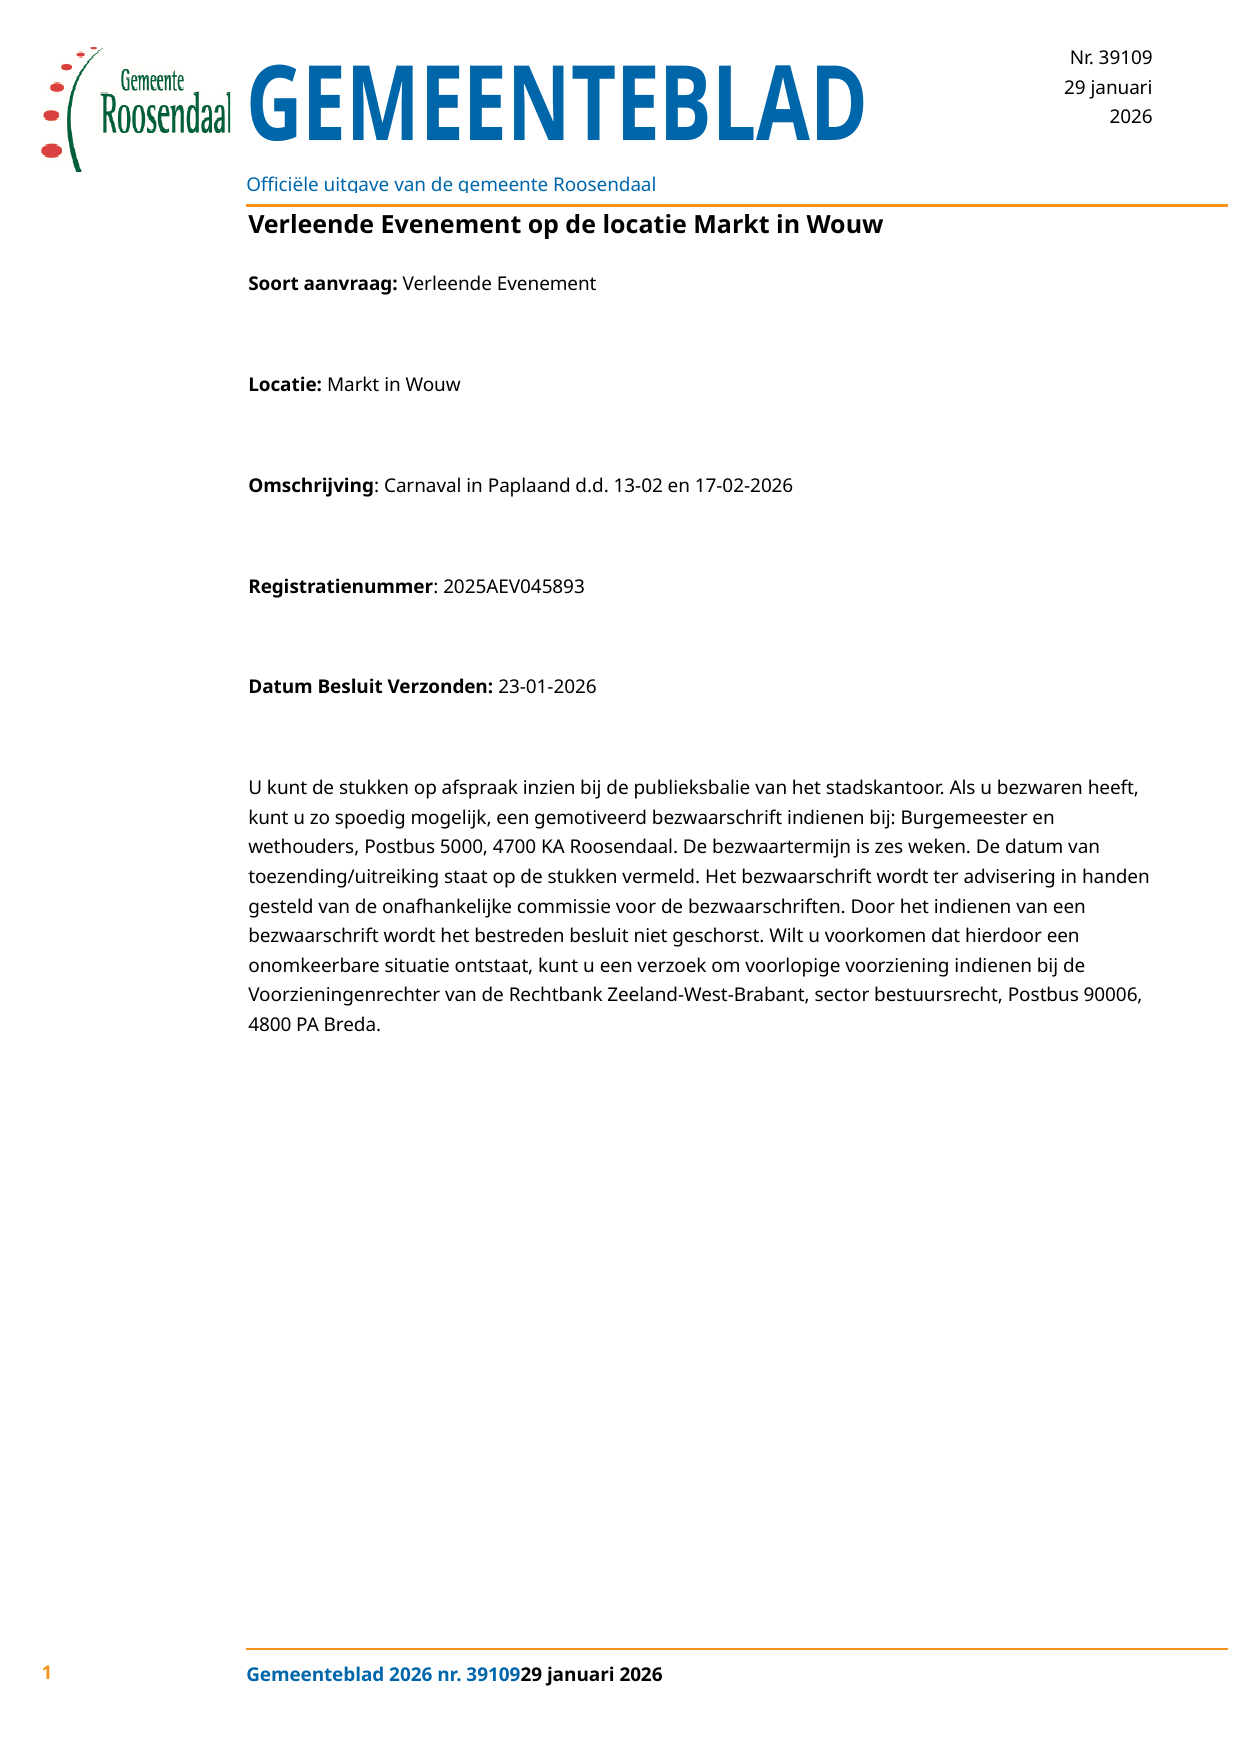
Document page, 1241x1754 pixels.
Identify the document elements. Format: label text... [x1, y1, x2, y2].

text Omschrijving: Carnaval in Paplaand d.d. 13-02 en 17-02-2026 [248, 472, 1152, 498]
text Verleende Evenement op de locatie Markt in Wouw [248, 207, 1152, 241]
picture [41, 47, 231, 172]
text Locatie: Markt in Wouw [248, 371, 1152, 397]
text Soort aanvraag: Verleende Evenement [248, 270, 1152, 296]
text Registratienummer: 2025AEV045893 [248, 573, 1152, 598]
text U kunt de stukken op afspraak inzien bij de publieksbalie van het stadskantoor. Als u bezwaren heeft, kunt u zo spoedig mogelijk, een gemotiveerd bezwaarschrift indienen bij: Burgemeester en wethouders, Postbus 5000, 4700 KA Roosendaal. De bezwaartermijn is zes weken. De datum van toezending/uitreiking staat op de stukken vermeld. Het bezwaarschrift wordt ter advisering in handen gesteld van de onafhankelijke commissie voor de bezwaarschriften. Door het indienen van een bezwaarschrift wordt het bestreden besluit niet geschorst. Wilt u voorkomen dat hierdoor een onomkeerbare situatie ontstaat, kunt u een verzoek om voorlopige voorziening indienen bij de Voorzieningenrechter van de Rechtbank Zeeland-West-Brabant, sector bestuursrecht, Postbus 90006, 4800 PA Breda. [248, 774, 1152, 1037]
text Datum Besluit Verzonden: 23-01-2026 [248, 674, 1152, 699]
